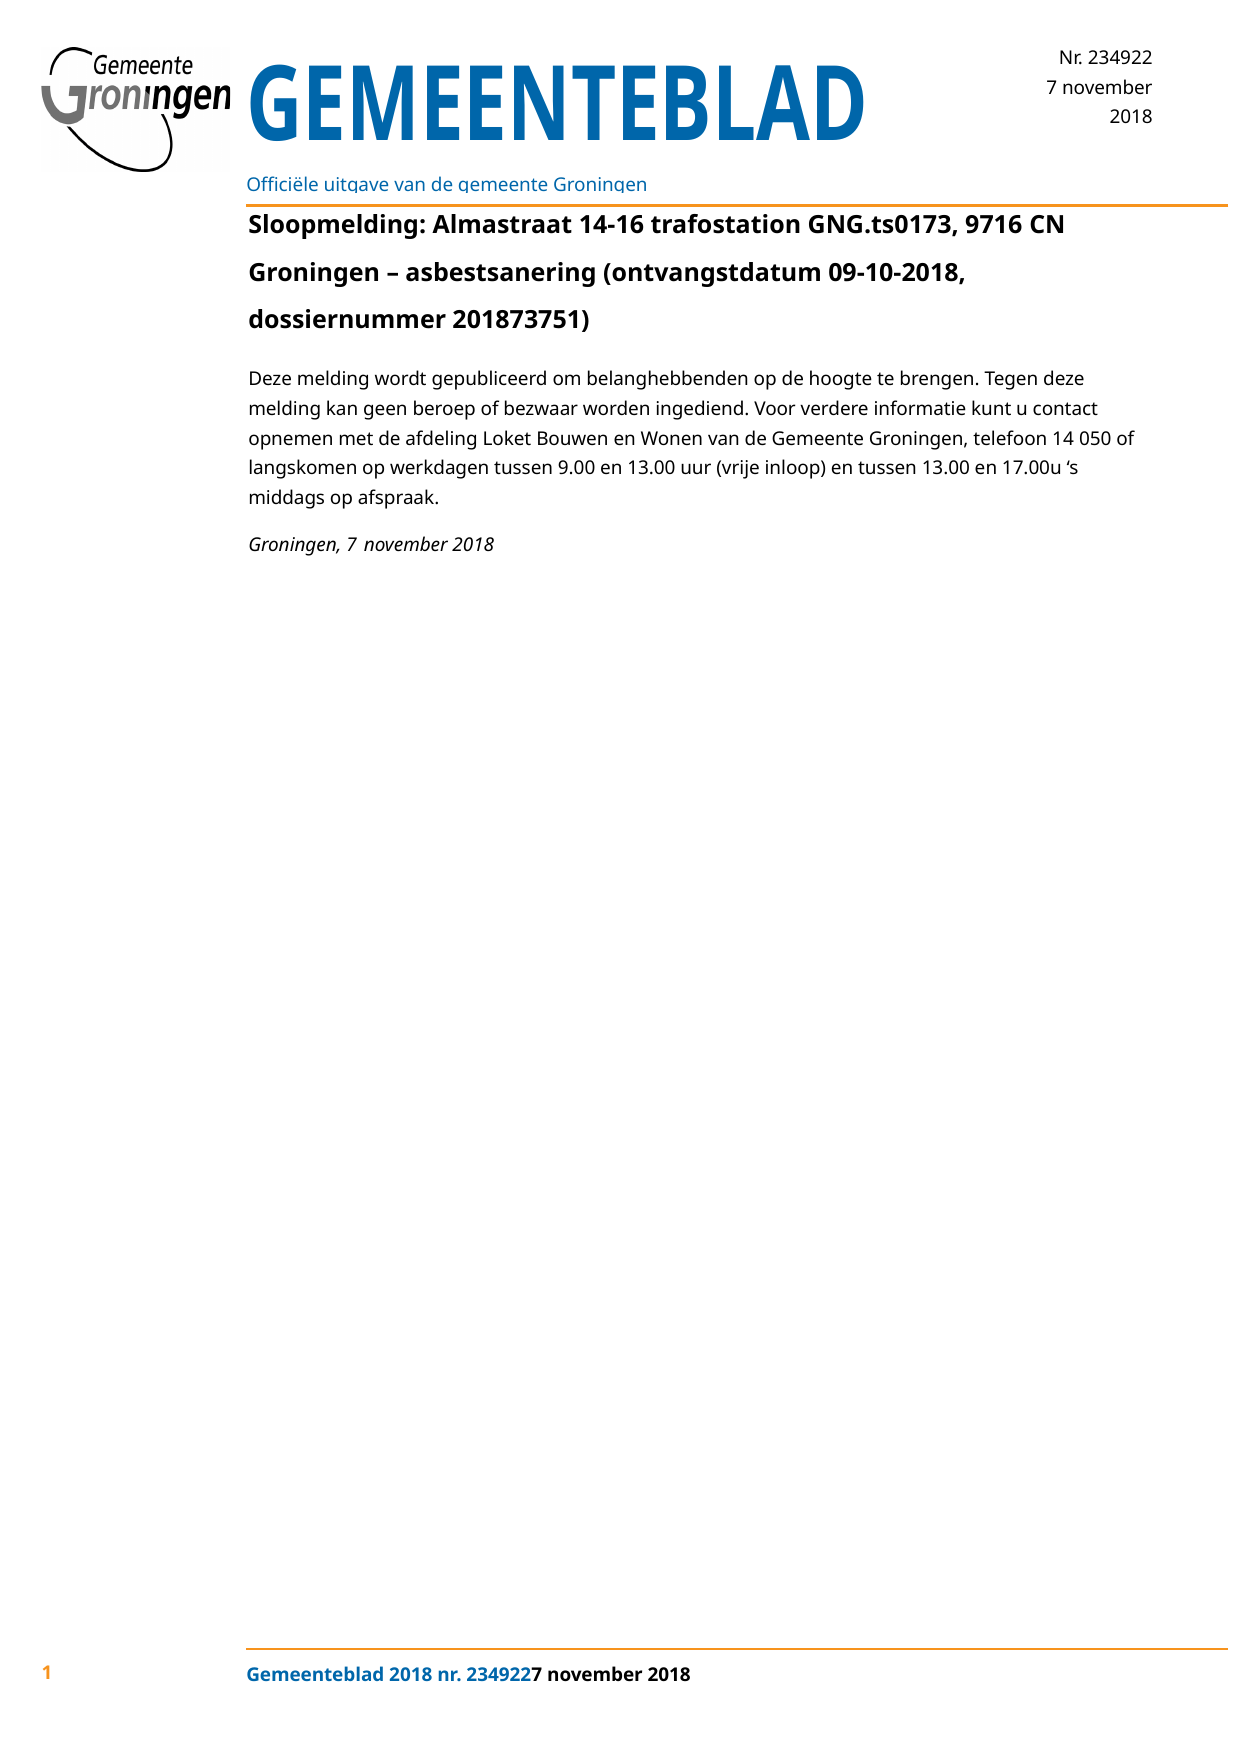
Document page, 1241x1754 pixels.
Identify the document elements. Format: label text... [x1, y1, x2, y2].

text Deze melding wordt gepubliceerd om belanghebbenden op de hoogte te brengen. Tegen deze melding kan geen beroep of bezwaar worden ingediend. Voor verdere informatie kunt u contact opnemen met de afdeling Loket Bouwen en Wonen van de Gemeente Groningen, telefoon 14 050 of langskomen op werkdagen tussen 9.00 en 13.00 uur (vrije inloop) en tussen 13.00 en 17.00u ‘s middags op afspraak. [248, 366, 1152, 509]
text Sloopmelding: Almastraat 14-16 trafostation GNG.ts0173, 9716 CN Groningen – asbestsanering (ontvangstdatum 09-10-2018, dossiernummer 201873751) [248, 207, 1152, 336]
text Groningen, 7 november 2018 [248, 532, 1152, 557]
picture [41, 47, 231, 172]
